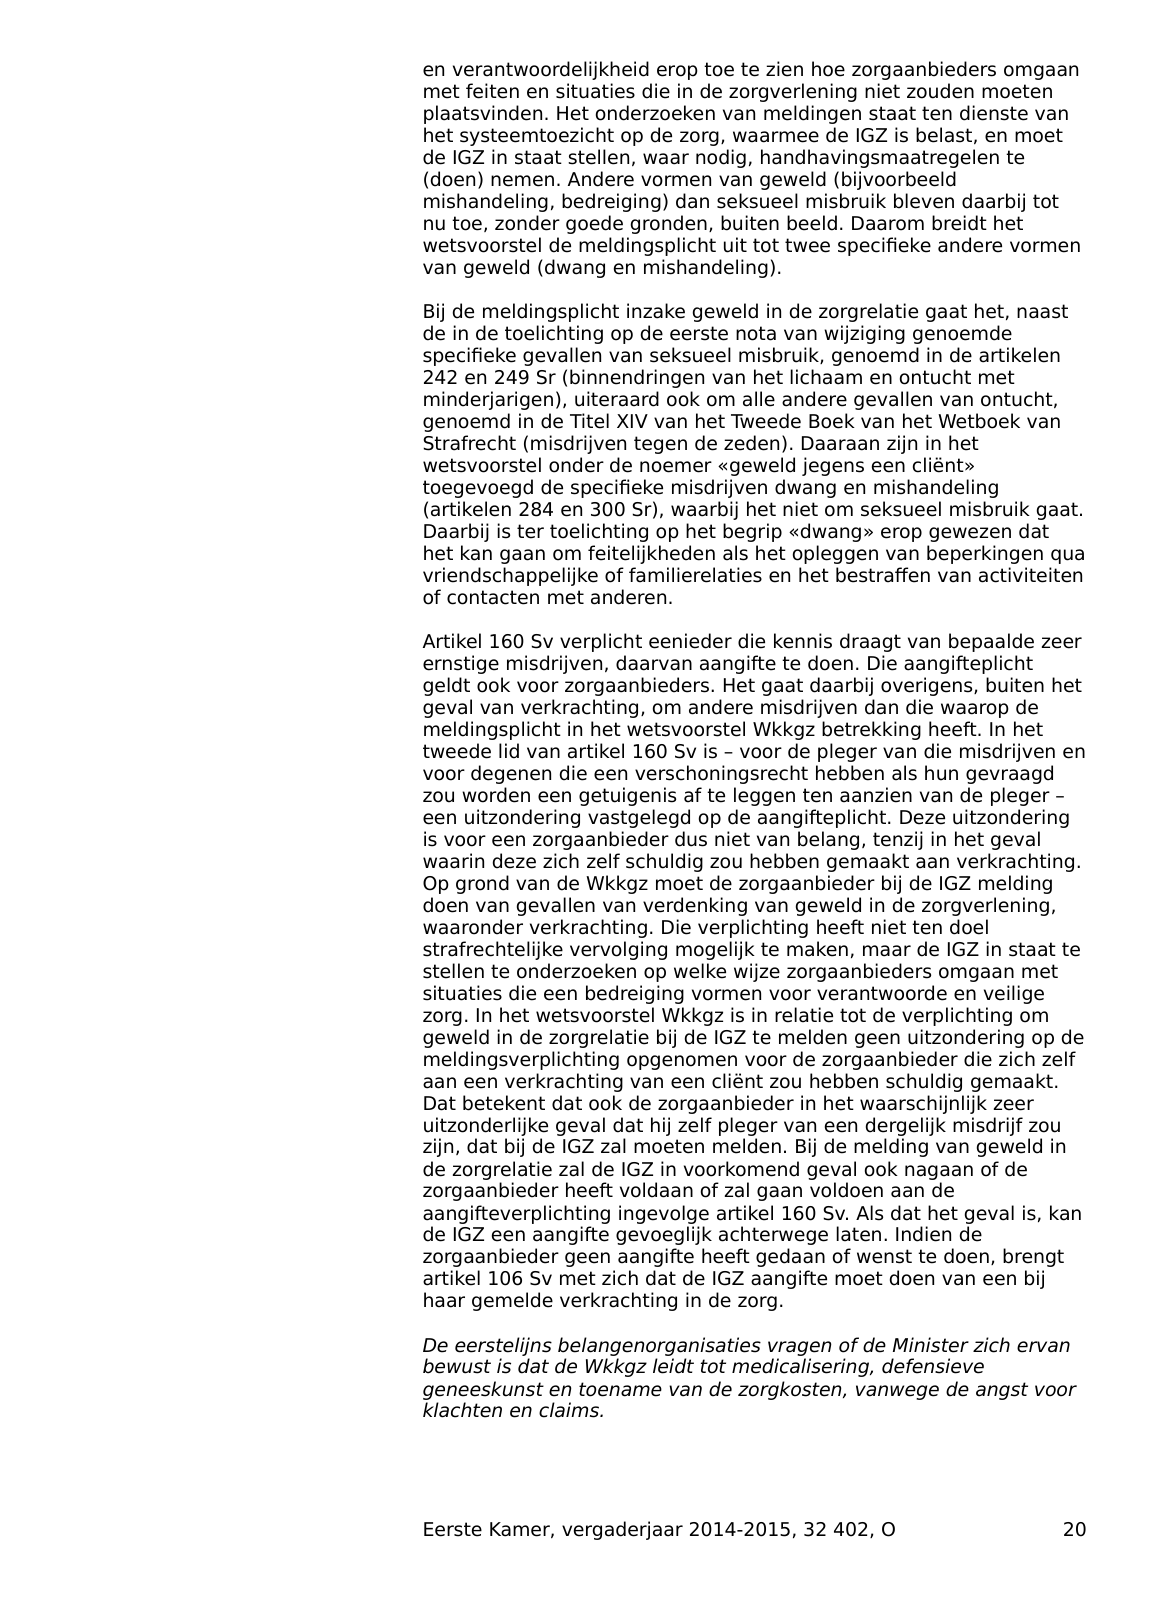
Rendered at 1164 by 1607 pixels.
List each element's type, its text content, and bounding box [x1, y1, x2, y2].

text De eerstelijns belangenorganisaties vragen of de Minister zich ervan bewust is dat de Wkkgz leidt tot medicalisering, defensieve geneeskunst en toename van de zorgkosten, vanwege de angst voor klachten en claims. [422, 1334, 1087, 1422]
text Op grond van de Wkkgz moet de zorgaanbieder bij de IGZ melding doen van gevallen van verdenking van geweld in de zorgverlening, waaronder verkrachting. Die verplichting heeft niet ten doel strafrechtelijke vervolging mogelijk te maken, maar de IGZ in staat te stellen te onderzoeken op welke wijze zorgaanbieders omgaan met situaties die een bedreiging vormen voor verantwoorde en veilige zorg. In het wetsvoorstel Wkkgz is in relatie tot de verplichting om geweld in de zorgrelatie bij de IGZ te melden geen uitzondering op de meldingsverplichting opgenomen voor de zorgaanbieder die zich zelf aan een verkrachting van een cliënt zou hebben schuldig gemaakt. Dat betekent dat ook de zorgaanbieder in het waarschijnlijk zeer uitzonderlijke geval dat hij zelf pleger van een dergelijk misdrijf zou zijn, dat bij de IGZ zal moeten melden. Bij de melding van geweld in de zorgrelatie zal de IGZ in voorkomend geval ook nagaan of de zorgaanbieder heeft voldaan of zal gaan voldoen aan de aangifteverplichting ingevolge artikel 160 Sv. Als dat het geval is, kan de IGZ een aangifte gevoeglijk achterwege laten. Indien de zorgaanbieder geen aangifte heeft gedaan of wenst te doen, brengt artikel 106 Sv met zich dat de IGZ aangifte moet doen van een bij haar gemelde verkrachting in de zorg. [422, 873, 1087, 1312]
text Artikel 160 Sv verplicht eenieder die kennis draagt van bepaalde zeer ernstige misdrijven, daarvan aangifte te doen. Die aangifteplicht geldt ook voor zorgaanbieders. Het gaat daarbij overigens, buiten het geval van verkrachting, om andere misdrijven dan die waarop de meldingsplicht in het wetsvoorstel Wkkgz betrekking heeft. In het tweede lid van artikel 160 Sv is – voor de pleger van die misdrijven en voor degenen die een verschoningsrecht hebben als hun gevraagd zou worden een getuigenis af te leggen ten aanzien van de pleger – een uitzondering vastgelegd op de aangifteplicht. Deze uitzondering is voor een zorgaanbieder dus niet van belang, tenzij in het geval waarin deze zich zelf schuldig zou hebben gemaakt aan verkrachting. [422, 631, 1087, 873]
text en verantwoordelijkheid erop toe te zien hoe zorgaanbieders omgaan met feiten en situaties die in de zorgverlening niet zouden moeten plaatsvinden. Het onderzoeken van meldingen staat ten dienste van het systeemtoezicht op de zorg, waarmee de IGZ is belast, en moet de IGZ in staat stellen, waar nodig, handhavingsmaatregelen te (doen) nemen. Andere vormen van geweld (bijvoorbeeld mishandeling, bedreiging) dan seksueel misbruik bleven daarbij tot nu toe, zonder goede gronden, buiten beeld. Daarom breidt het wetsvoorstel de meldingsplicht uit tot twee specifieke andere vormen van geweld (dwang en mishandeling). [422, 59, 1087, 279]
text Bij de meldingsplicht inzake geweld in de zorgrelatie gaat het, naast de in de toelichting op de eerste nota van wijziging genoemde specifieke gevallen van seksueel misbruik, genoemd in de artikelen 242 en 249 Sr (binnendringen van het lichaam en ontucht met minderjarigen), uiteraard ook om alle andere gevallen van ontucht, genoemd in de Titel XIV van het Tweede Boek van het Wetboek van Strafrecht (misdrijven tegen de zeden). Daaraan zijn in het wetsvoorstel onder de noemer «geweld jegens een cliënt» toegevoegd de specifieke misdrijven dwang en mishandeling (artikelen 284 en 300 Sr), waarbij het niet om seksueel misbruik gaat. Daarbij is ter toelichting op het begrip «dwang» erop gewezen dat het kan gaan om feitelijkheden als het opleggen van beperkingen qua vriendschappelijke of familierelaties en het bestraffen van activiteiten of contacten met anderen. [422, 301, 1087, 609]
